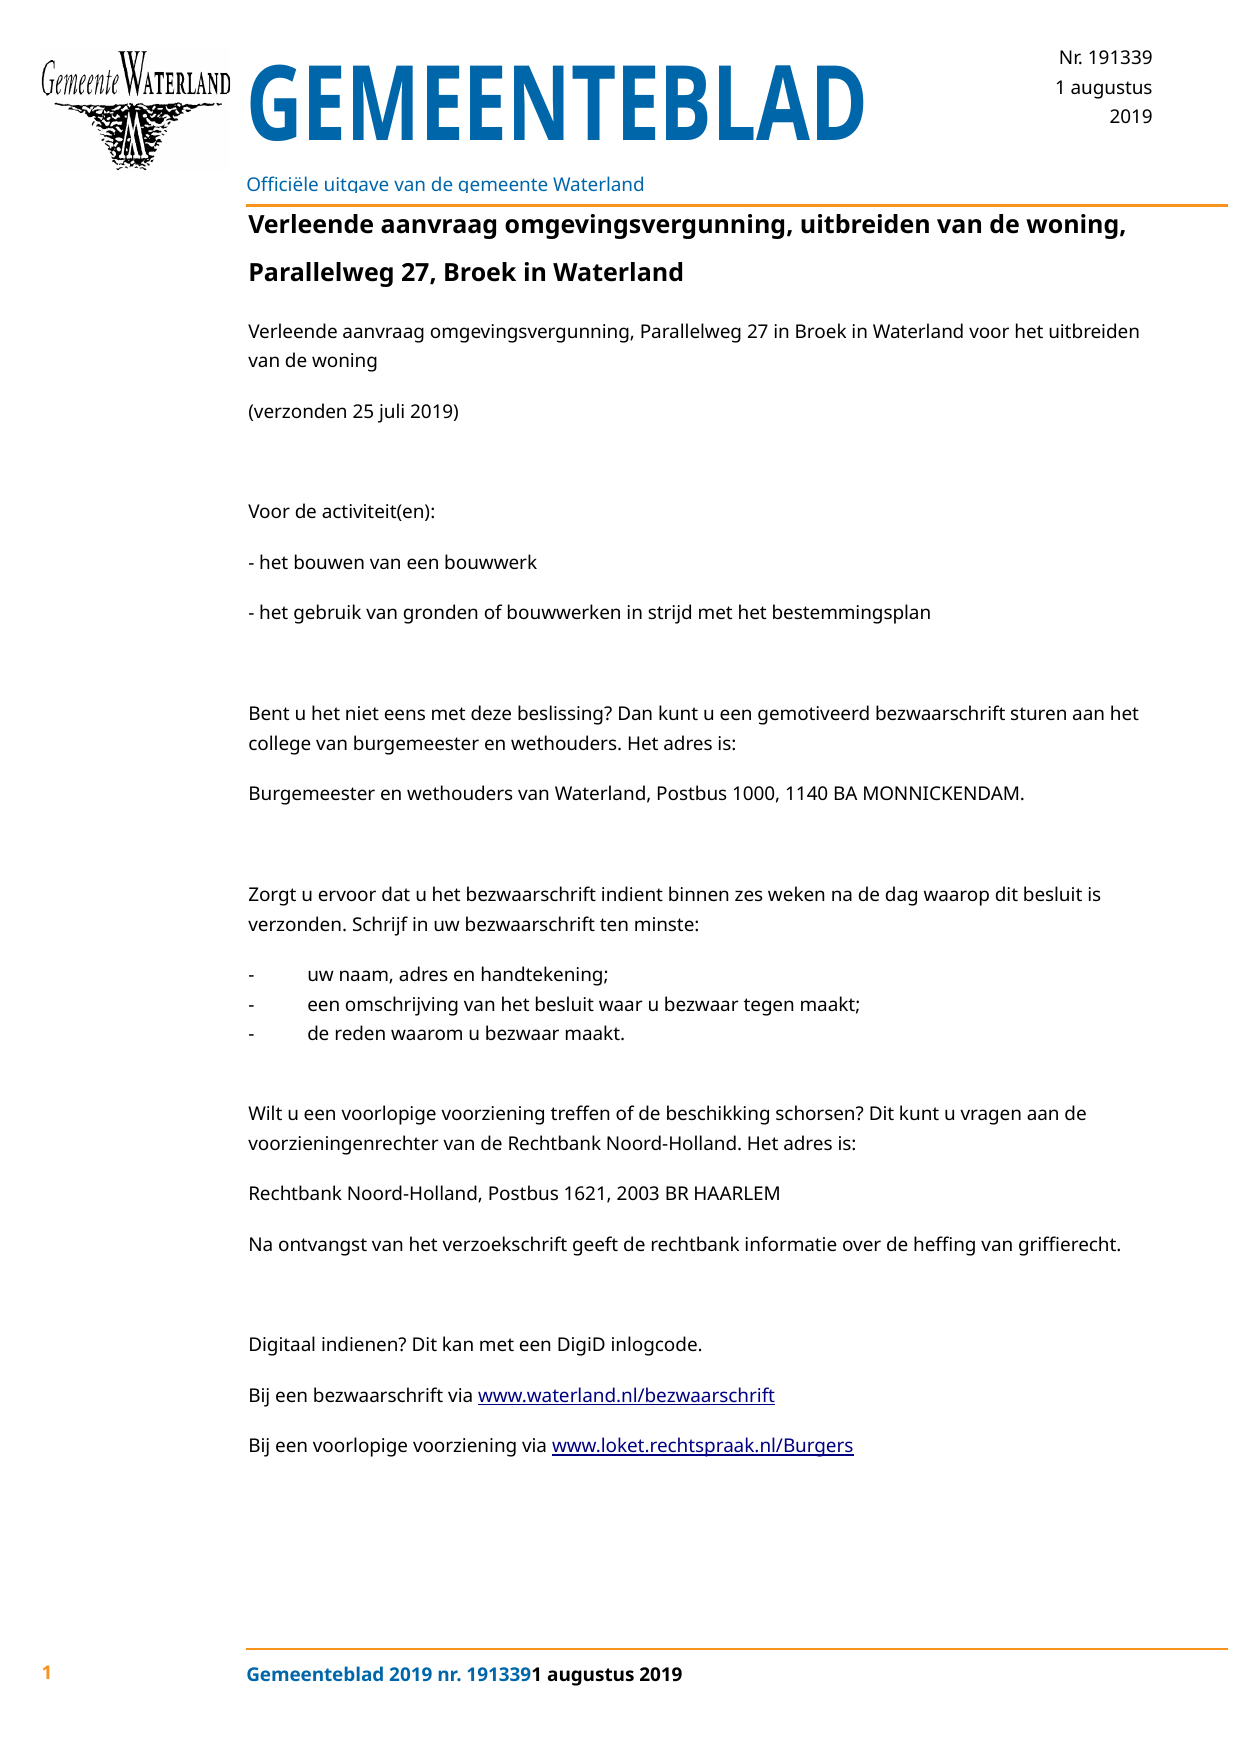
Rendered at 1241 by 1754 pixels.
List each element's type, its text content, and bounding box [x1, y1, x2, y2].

text Bij een voorlopige voorziening via www.loket.rechtspraak.nl/Burgers [248, 1432, 1152, 1458]
list een omschrijving van het besluit waar u bezwaar tegen maakt; [248, 991, 1152, 1017]
list uw naam, adres en handtekening; [248, 961, 1152, 987]
text Rechtbank Noord-Holland, Postbus 1621, 2003 BR HAARLEM [248, 1180, 1152, 1206]
picture [41, 47, 231, 172]
text Verleende aanvraag omgevingsvergunning, Parallelweg 27 in Broek in Waterland voor het uitbreiden van de woning [248, 318, 1152, 373]
text Zorgt u ervoor dat u het bezwaarschrift indient binnen zes weken na de dag waarop dit besluit is verzonden. Schrijf in uw bezwaarschrift ten minste: [248, 881, 1152, 937]
text Digitaal indienen? Dit kan met een DigiD inlogcode. [248, 1332, 1152, 1357]
text Wilt u een voorlopige voorziening treffen of de beschikking schorsen? Dit kunt u vragen aan de voorzieningenrechter van de Rechtbank Noord-Holland. Het adres is: [248, 1100, 1152, 1156]
text - het bouwen van een bouwwerk [248, 549, 1152, 575]
list de reden waarom u bezwaar maakt. [248, 1020, 1152, 1046]
text Bij een bezwaarschrift via www.waterland.nl/bezwaarschrift [248, 1382, 1152, 1408]
text Na ontvangst van het verzoekschrift geeft de rechtbank informatie over de heffing van griffierecht. [248, 1231, 1152, 1257]
text (verzonden 25 juli 2019) [248, 398, 1152, 424]
text Burgemeester en wethouders van Waterland, Postbus 1000, 1140 BA MONNICKENDAM. [248, 780, 1152, 806]
text Bent u het niet eens met deze beslissing? Dan kunt u een gemotiveerd bezwaarschrift sturen aan het college van burgemeester en wethouders. Het adres is: [248, 700, 1152, 756]
text - het gebruik van gronden of bouwwerken in strijd met het bestemmingsplan [248, 599, 1152, 625]
text Verleende aanvraag omgevingsvergunning, uitbreiden van de woning, Parallelweg 27, Broek in Waterland [248, 207, 1152, 288]
text Voor de activiteit(en): [248, 499, 1152, 524]
